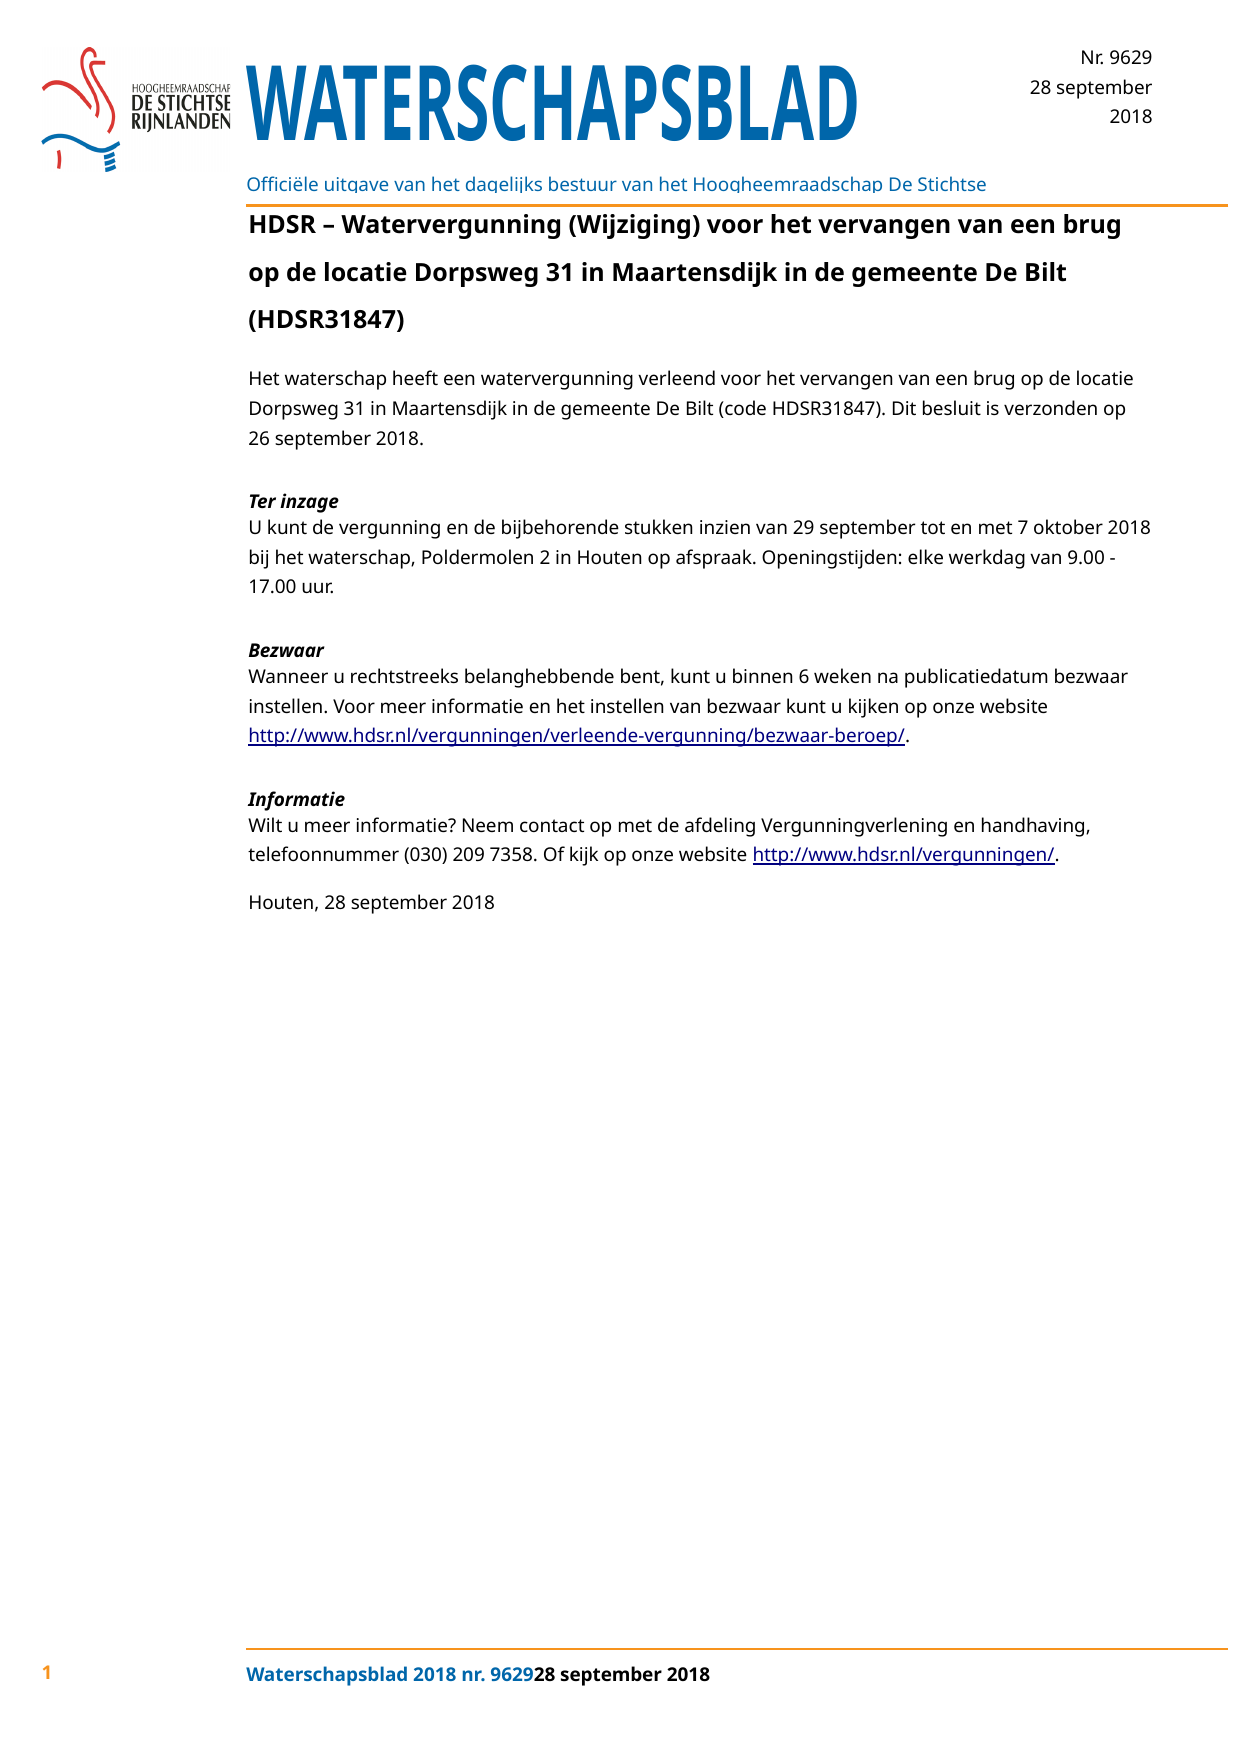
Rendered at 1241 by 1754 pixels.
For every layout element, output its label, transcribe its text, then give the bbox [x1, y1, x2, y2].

text Houten, 28 september 2018 [248, 889, 1152, 915]
text U kunt de vergunning en de bijbehorende stukken inzien van 29 september tot en met 7 oktober 2018 bij het waterschap, Poldermolen 2 in Houten op afspraak. Openingstijden: elke werkdag van 9.00 - 17.00 uur. [248, 514, 1152, 599]
text Wanneer u rechtstreeks belanghebbende bent, kunt u binnen 6 weken na publicatiedatum bezwaar instellen. Voor meer informatie en het instellen van bezwaar kunt u kijken op onze website http://www.hdsr.nl/vergunningen/verleende-vergunning/bezwaar-beroep/. [248, 663, 1152, 748]
text HDSR – Watervergunning (Wijziging) voor het vervangen van een brug op de locatie Dorpsweg 31 in Maartensdijk in de gemeente De Bilt (HDSR31847) [248, 207, 1152, 336]
text Bezwaar [248, 637, 1152, 663]
text Het waterschap heeft een watervergunning verleend voor het vervangen van een brug op de locatie Dorpsweg 31 in Maartensdijk in de gemeente De Bilt (code HDSR31847). Dit besluit is verzonden op 26 september 2018. [248, 366, 1152, 450]
text Wilt u meer informatie? Neem contact op met de afdeling Vergunningverlening en handhaving, telefoonnummer (030) 209 7358. Of kijk op onze website http://www.hdsr.nl/vergunningen/. [248, 812, 1152, 867]
text Informatie [248, 786, 1152, 812]
text Ter inzage [248, 489, 1152, 514]
picture [41, 47, 231, 172]
